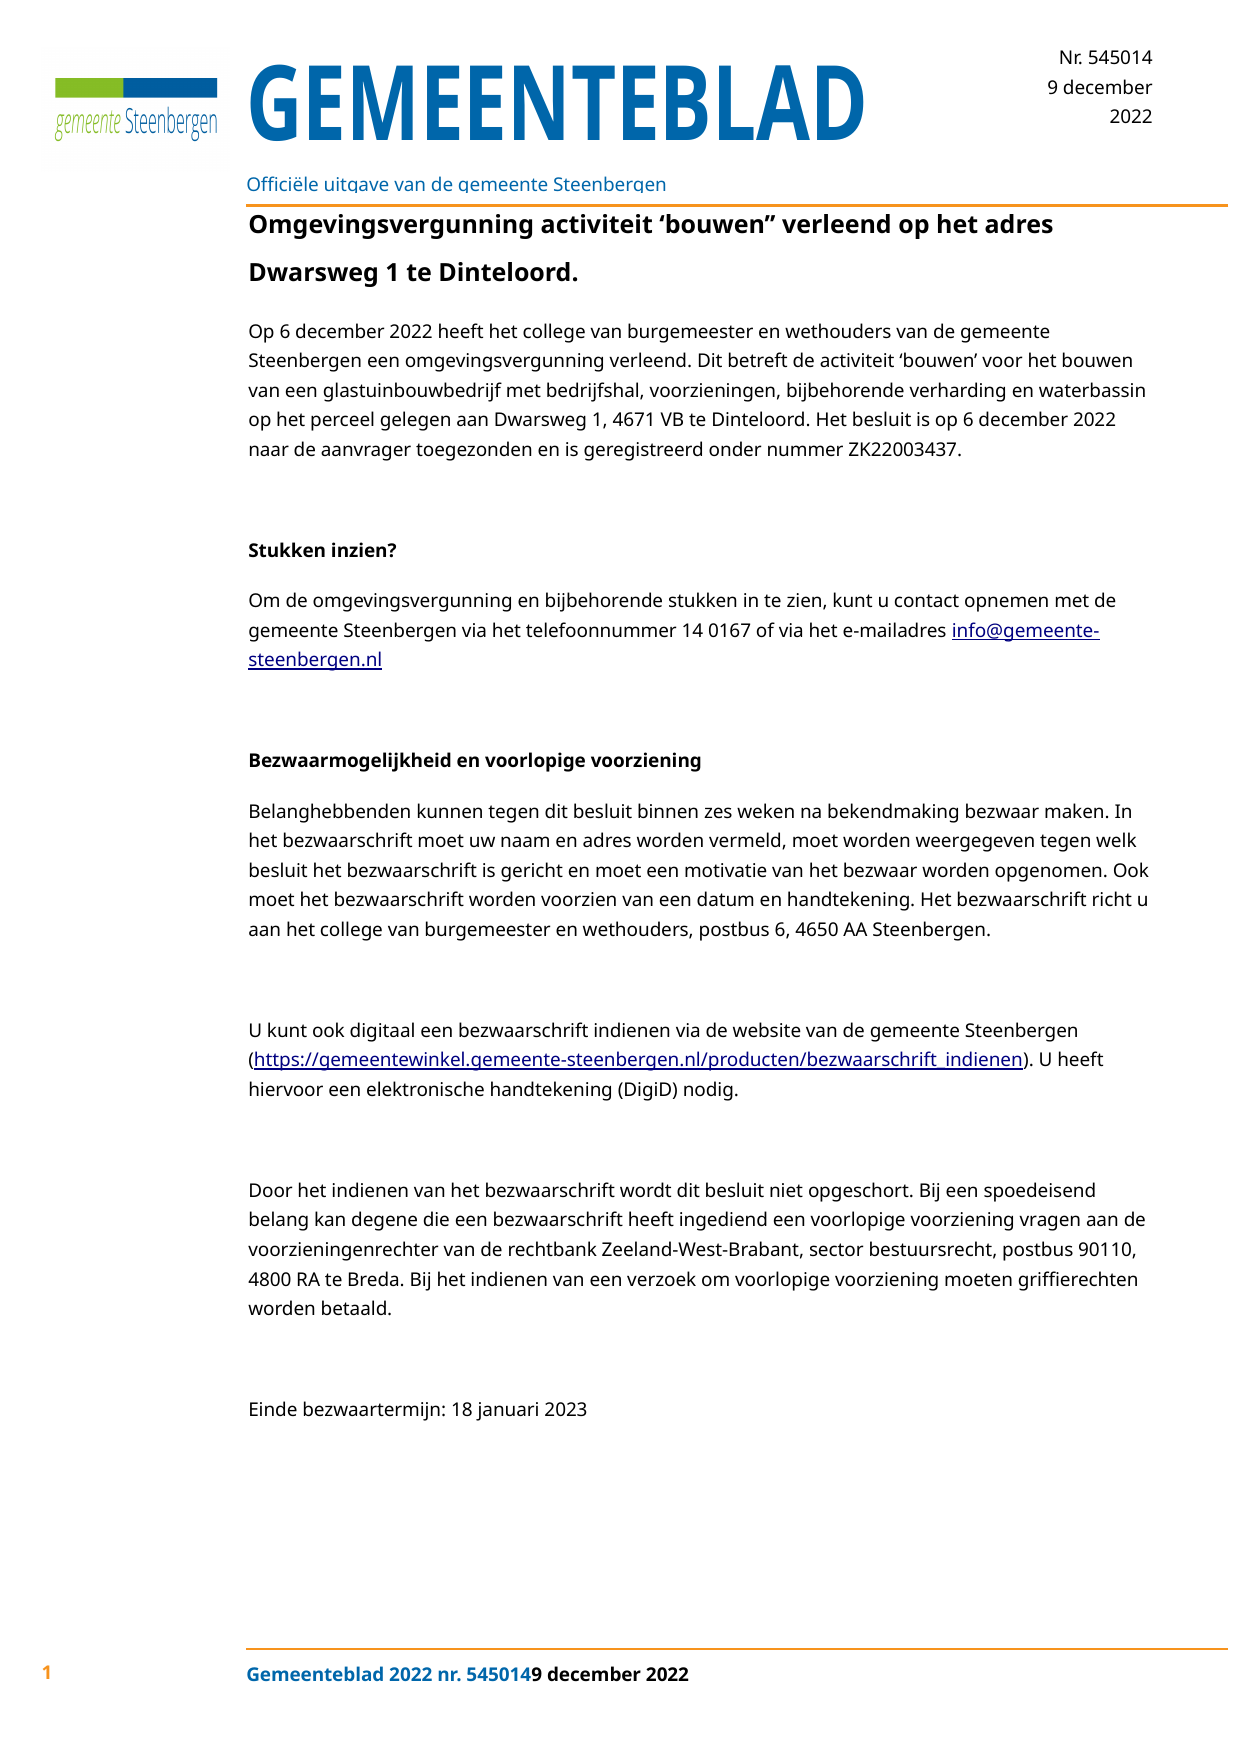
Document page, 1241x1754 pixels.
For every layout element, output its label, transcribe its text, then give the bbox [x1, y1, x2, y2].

text Stukken inzien? [248, 537, 1152, 563]
text Belanghebbenden kunnen tegen dit besluit binnen zes weken na bekendmaking bezwaar maken. In het bezwaarschrift moet uw naam en adres worden vermeld, moet worden weergegeven tegen welk besluit het bezwaarschrift is gericht en moet een motivatie van het bezwaar worden opgenomen. Ook moet het bezwaarschrift worden voorzien van een datum en handtekening. Het bezwaarschrift richt u aan het college van burgemeester en wethouders, postbus 6, 4650 AA Steenbergen. [248, 798, 1152, 942]
picture [41, 47, 231, 172]
text Bezwaarmogelijkheid en voorlopige voorziening [248, 747, 1152, 773]
text Om de omgevingsvergunning en bijbehorende stukken in te zien, kunt u contact opnemen met de gemeente Steenbergen via het telefoonnummer 14 0167 of via het e-mailadres info@gemeente-steenbergen.nl [248, 587, 1152, 672]
text Einde bezwaartermijn: 18 januari 2023 [248, 1396, 1152, 1422]
text Door het indienen van het bezwaarschrift wordt dit besluit niet opgeschort. Bij een spoedeisend belang kan degene die een bezwaarschrift heeft ingediend een voorlopige voorziening vragen aan de voorzieningenrechter van de rechtbank Zeeland-West-Brabant, sector bestuursrecht, postbus 90110, 4800 RA te Breda. Bij het indienen van een verzoek om voorlopige voorziening moeten griffierechten worden betaald. [248, 1177, 1152, 1321]
text Op 6 december 2022 heeft het college van burgemeester en wethouders van de gemeente Steenbergen een omgevingsvergunning verleend. Dit betreft de activiteit ‘bouwen’ voor het bouwen van een glastuinbouwbedrijf met bedrijfshal, voorzieningen, bijbehorende verharding en waterbassin op het perceel gelegen aan Dwarsweg 1, 4671 VB te Dinteloord. Het besluit is op 6 december 2022 naar de aanvrager toegezonden en is geregistreerd onder nummer ZK22003437. [248, 318, 1152, 462]
text Omgevingsvergunning activiteit ‘bouwen’’ verleend op het adres Dwarsweg 1 te Dinteloord. [248, 207, 1152, 288]
text U kunt ook digitaal een bezwaarschrift indienen via de website van de gemeente Steenbergen (https://gemeentewinkel.gemeente-steenbergen.nl/producten/bezwaarschrift_indienen). U heeft hiervoor een elektronische handtekening (DigiD) nodig. [248, 1017, 1152, 1102]
